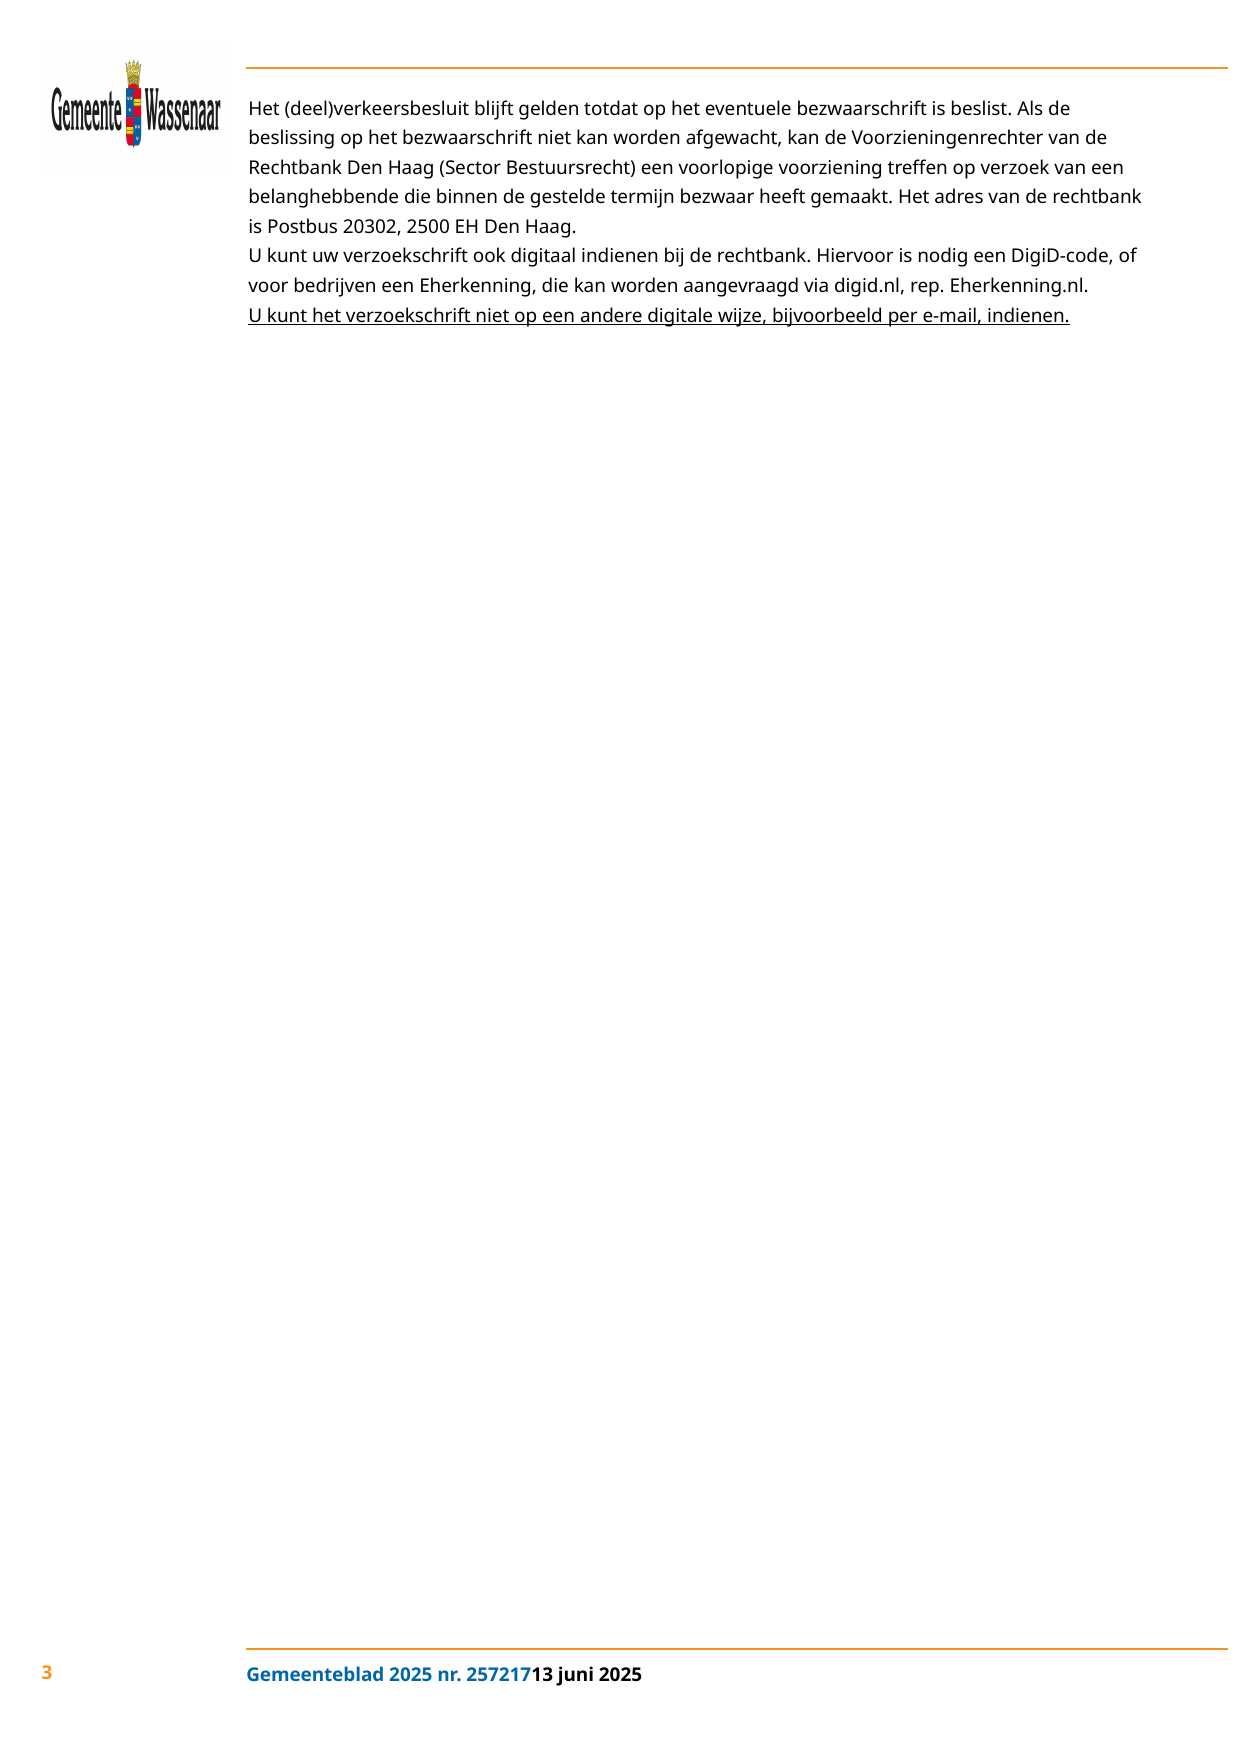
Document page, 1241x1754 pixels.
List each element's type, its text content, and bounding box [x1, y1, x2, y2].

picture [41, 47, 231, 172]
text Het (deel)verkeersbesluit blijft gelden totdat op het eventuele bezwaarschrift is beslist. Als de beslissing op het bezwaarschrift niet kan worden afgewacht, kan de Voorzieningenrechter van de Rechtbank Den Haag (Sector Bestuursrecht) een voorlopige voorziening treffen op verzoek van een belanghebbende die binnen de gestelde termijn bezwaar heeft gemaakt. Het adres van de rechtbank is Postbus 20302, 2500 EH Den Haag. [248, 95, 1152, 239]
text U kunt uw verzoekschrift ook digitaal indienen bij de rechtbank. Hiervoor is nodig een DigiD-code, of voor bedrijven een Eherkenning, die kan worden aangevraagd via digid.nl, rep. Eherkenning.nl. [248, 243, 1152, 298]
text U kunt het verzoekschrift niet op een andere digitale wijze, bijvoorbeeld per e-mail, indienen. [248, 302, 1152, 328]
